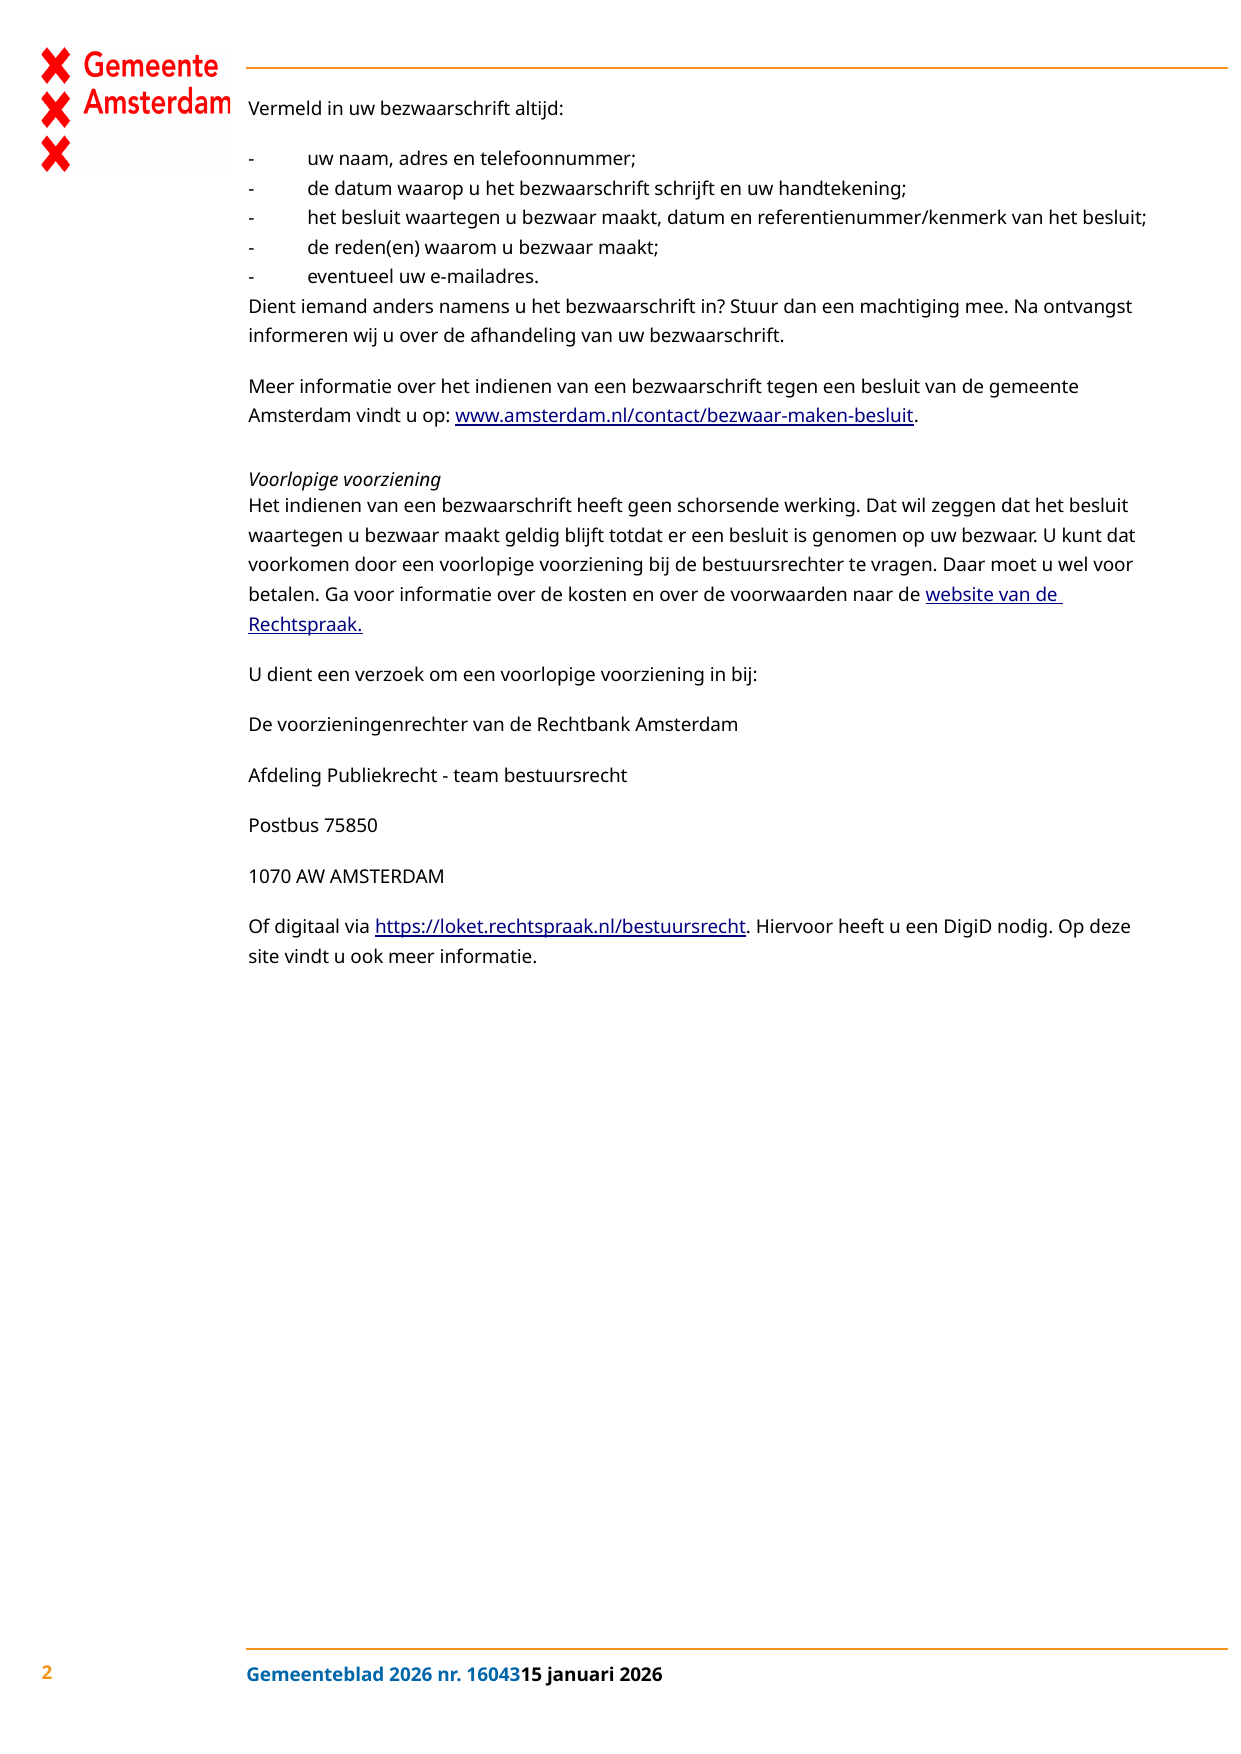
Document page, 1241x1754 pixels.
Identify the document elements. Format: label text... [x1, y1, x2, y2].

text Of digitaal via https://loket.rechtspraak.nl/bestuursrecht. Hiervoor heeft u een DigiD nodig. Op deze site vindt u ook meer informatie. [248, 913, 1152, 968]
list de reden(en) waarom u bezwaar maakt; [248, 234, 1152, 260]
text 1070 AW AMSTERDAM [248, 863, 1152, 888]
list de datum waarop u het bezwaarschrift schrijft en uw handtekening; [248, 175, 1152, 201]
text Vermeld in uw bezwaarschrift altijd: [248, 95, 1152, 121]
list het besluit waartegen u bezwaar maakt, datum en referentienummer/kenmerk van het besluit; [248, 204, 1152, 230]
text Meer informatie over het indienen van een bezwaarschrift tegen een besluit van de gemeente Amsterdam vindt u op: www.amsterdam.nl/contact/bezwaar-maken-besluit. [248, 373, 1152, 428]
list uw naam, adres en telefoonnummer; [248, 145, 1152, 171]
text Postbus 75850 [248, 812, 1152, 838]
text Dient iemand anders namens u het bezwaarschrift in? Stuur dan een machtiging mee. Na ontvangst informeren wij u over de afhandeling van uw bezwaarschrift. [248, 293, 1152, 348]
list eventueel uw e-mailadres. [248, 263, 1152, 289]
text Het indienen van een bezwaarschrift heeft geen schorsende werking. Dat wil zeggen dat het besluit waartegen u bezwaar maakt geldig blijft totdat er een besluit is genomen op uw bezwaar. U kunt dat voorkomen door een voorlopige voorziening bij de bestuursrechter te vragen. Daar moet u wel voor betalen. Ga voor informatie over de kosten en over de voorwaarden naar de website van de Rechtspraak. [248, 492, 1152, 636]
text Afdeling Publiekrecht - team bestuursrecht [248, 762, 1152, 788]
picture [41, 47, 231, 172]
text Voorlopige voorziening [248, 467, 1152, 492]
text De voorzieningenrechter van de Rechtbank Amsterdam [248, 712, 1152, 737]
text U dient een verzoek om een voorlopige voorziening in bij: [248, 661, 1152, 687]
